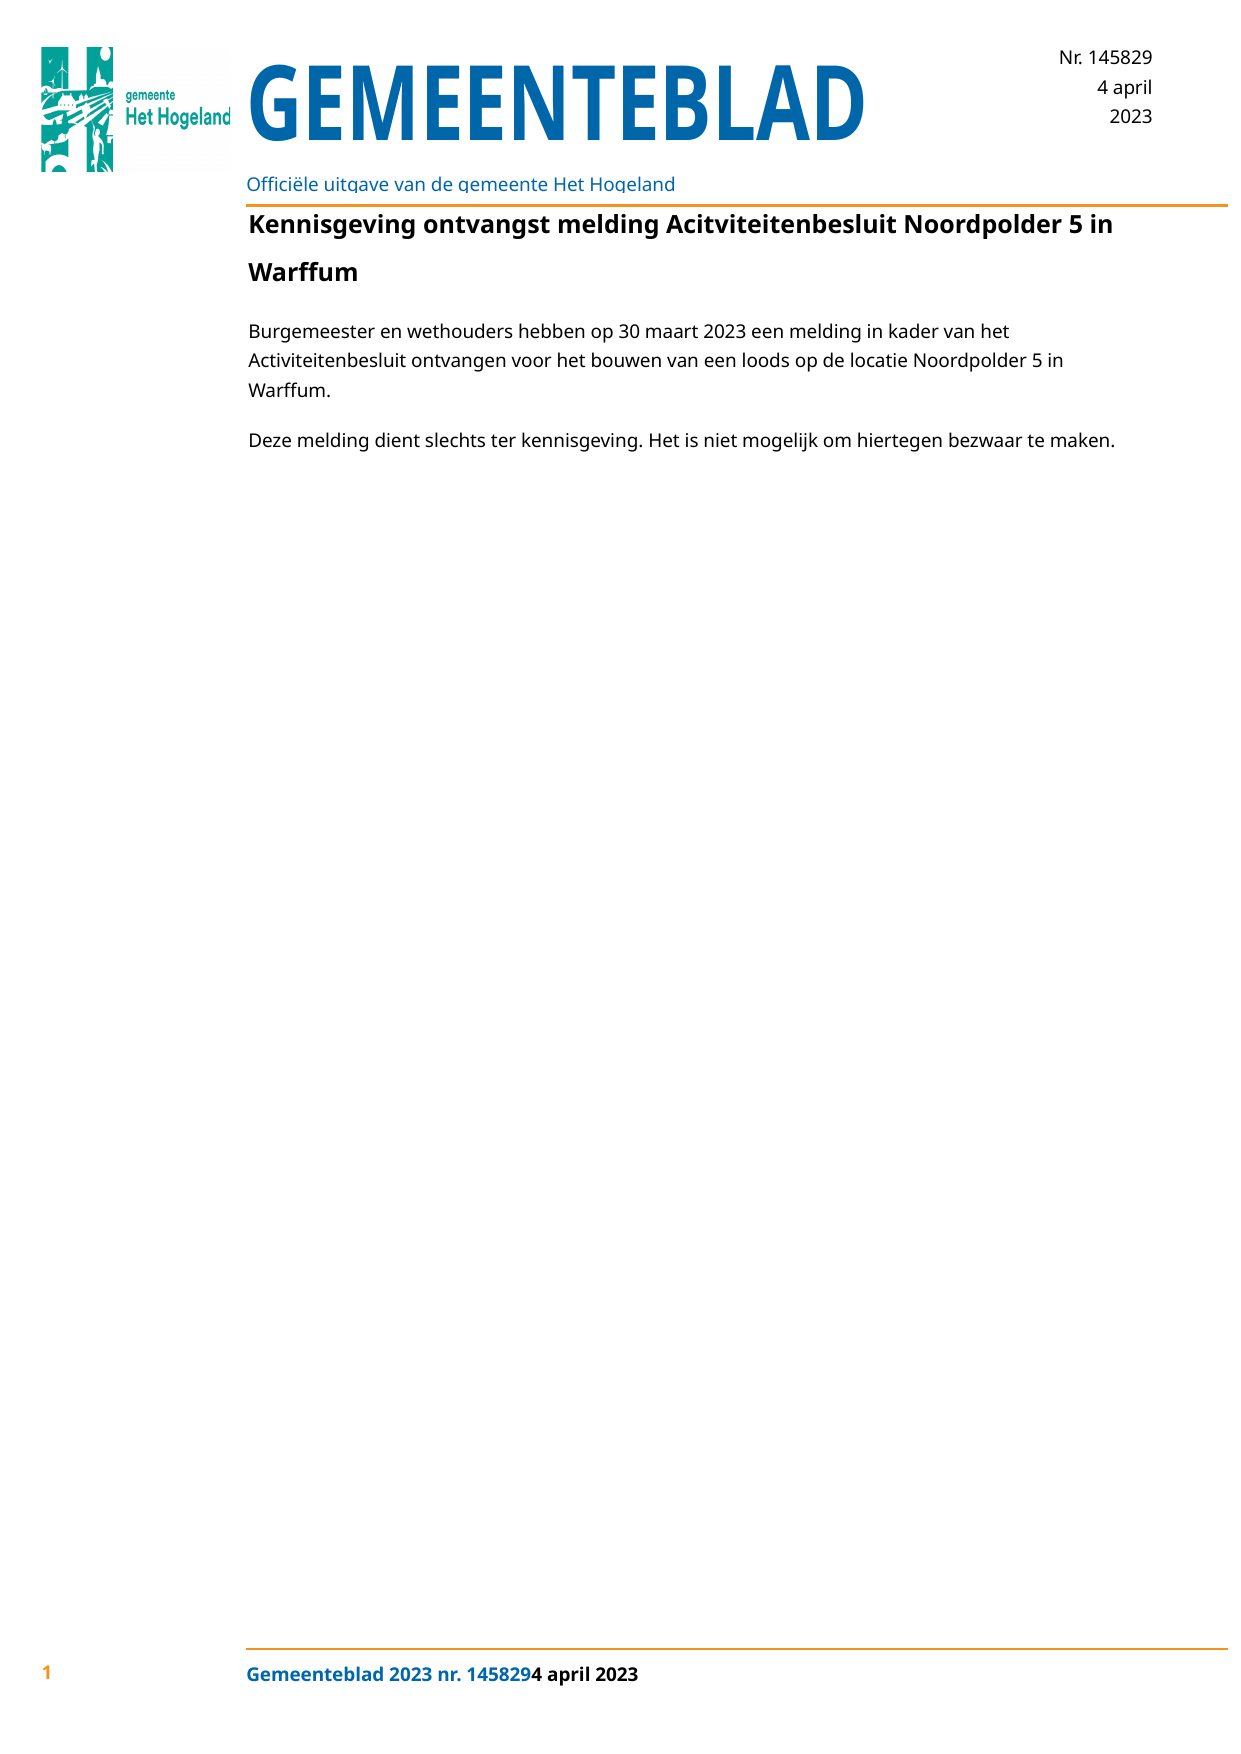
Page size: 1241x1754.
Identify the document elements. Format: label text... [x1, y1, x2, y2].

text Burgemeester en wethouders hebben op 30 maart 2023 een melding in kader van het Activiteitenbesluit ontvangen voor het bouwen van een loods op de locatie Noordpolder 5 in Warffum. [248, 318, 1152, 403]
text Deze melding dient slechts ter kennisgeving. Het is niet mogelijk om hiertegen bezwaar te maken. [248, 427, 1152, 453]
picture [41, 47, 231, 172]
text Kennisgeving ontvangst melding Acitviteitenbesluit Noordpolder 5 in Warffum [248, 207, 1152, 288]
